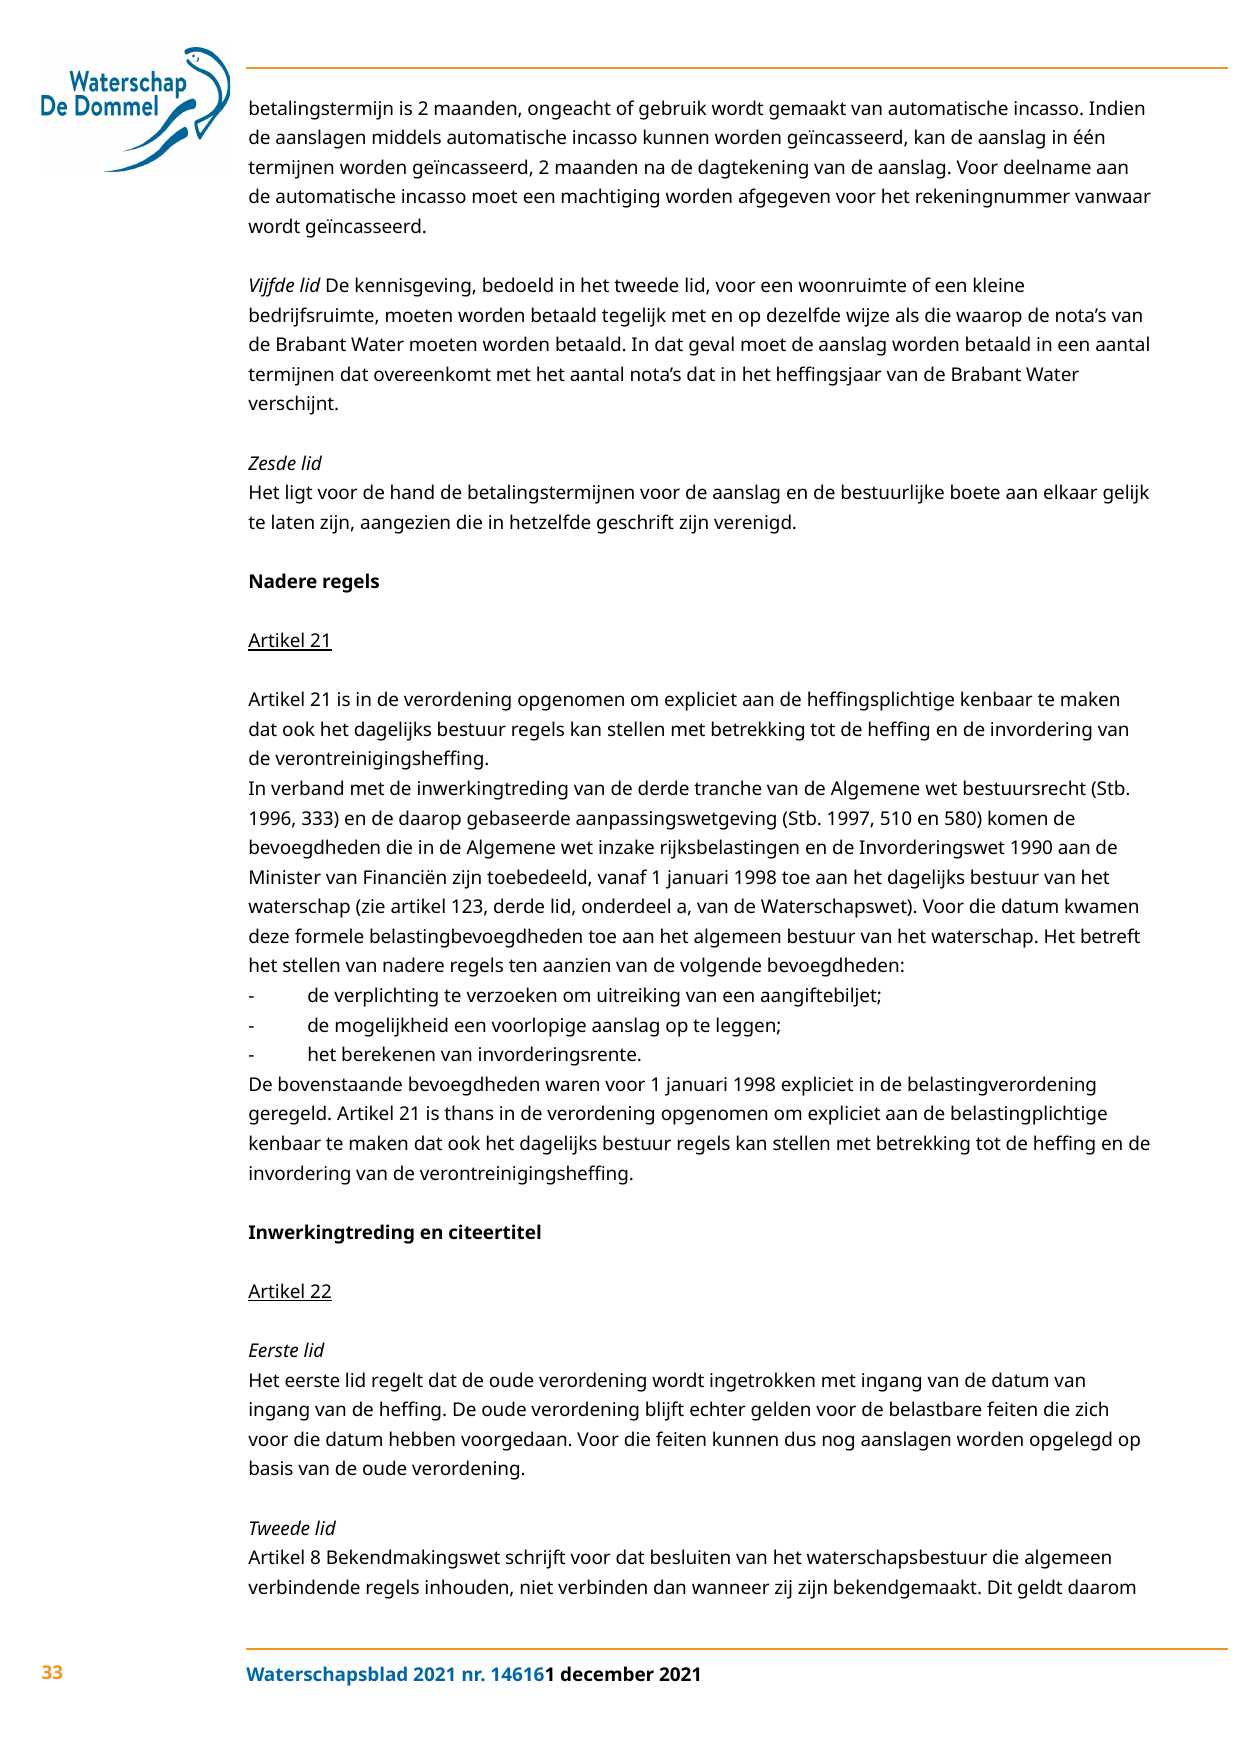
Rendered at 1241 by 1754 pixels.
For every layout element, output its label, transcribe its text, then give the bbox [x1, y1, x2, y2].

text Vijfde lid De kennisgeving, bedoeld in het tweede lid, voor een woonruimte of een kleine bedrijfsruimte, moeten worden betaald tegelijk met en op dezelfde wijze als die waarop de nota’s van de Brabant Water moeten worden betaald. In dat geval moet de aanslag worden betaald in een aantal termijnen dat overeenkomt met het aantal nota’s dat in het heffingsjaar van de Brabant Water verschijnt. [248, 272, 1152, 416]
list de mogelijkheid een voorlopige aanslag op te leggen; [248, 1012, 1152, 1038]
text Artikel 22 [248, 1278, 1152, 1304]
text Artikel 21 [248, 627, 1152, 653]
text Tweede lid [248, 1515, 1152, 1541]
text Nadere regels [248, 568, 1152, 594]
text Eerste lid [248, 1337, 1152, 1363]
text Inwerkingtreding en citeertitel [248, 1219, 1152, 1245]
text betalingstermijn is 2 maanden, ongeacht of gebruik wordt gemaakt van automatische incasso. Indien de aanslagen middels automatische incasso kunnen worden geïncasseerd, kan de aanslag in één termijnen worden geïncasseerd, 2 maanden na de dagtekening van de aanslag. Voor deelname aan de automatische incasso moet een machtiging worden afgegeven voor het rekeningnummer vanwaar wordt geïncasseerd. [248, 95, 1152, 239]
text Het eerste lid regelt dat de oude verordening wordt ingetrokken met ingang van de datum van ingang van de heffing. De oude verordening blijft echter gelden voor de belastbare feiten die zich voor die datum hebben voorgedaan. Voor die feiten kunnen dus nog aanslagen worden opgelegd op basis van de oude verordening. [248, 1367, 1152, 1481]
list het berekenen van invorderingsrente. [248, 1041, 1152, 1067]
text Zesde lid [248, 450, 1152, 476]
text In verband met de inwerkingtreding van de derde tranche van de Algemene wet bestuursrecht (Stb. 1996, 333) en de daarop gebaseerde aanpassingswetgeving (Stb. 1997, 510 en 580) komen de bevoegdheden die in de Algemene wet inzake rijksbelastingen en de Invorderingswet 1990 aan de Minister van Financiën zijn toebedeeld, vanaf 1 januari 1998 toe aan het dagelijks bestuur van het waterschap (zie artikel 123, derde lid, onderdeel a, van de Waterschapswet). Voor die datum kwamen deze formele belastingbevoegdheden toe aan het algemeen bestuur van het waterschap. Het betreft het stellen van nadere regels ten aanzien van de volgende bevoegdheden: [248, 775, 1152, 978]
list de verplichting te verzoeken om uitreiking van een aangiftebiljet; [248, 982, 1152, 1008]
picture [204, 47, 231, 76]
text Artikel 8 Bekendmakingswet schrijft voor dat besluiten van het waterschapsbestuur die algemeen verbindende regels inhouden, niet verbinden dan wanneer zij zijn bekendgemaakt. Dit geldt daarom [248, 1544, 1152, 1600]
text De bovenstaande bevoegdheden waren voor 1 januari 1998 expliciet in de belastingverordening geregeld. Artikel 21 is thans in de verordening opgenomen om expliciet aan de belastingplichtige kenbaar te maken dat ook het dagelijks bestuur regels kan stellen met betrekking tot de heffing en de invordering van de verontreinigingsheffing. [248, 1071, 1152, 1186]
picture [41, 47, 231, 172]
picture [198, 118, 210, 131]
text Artikel 21 is in de verordening opgenomen om expliciet aan de heffingsplichtige kenbaar te maken dat ook het dagelijks bestuur regels kan stellen met betrekking tot de heffing en de invordering van de verontreinigingsheffing. [248, 686, 1152, 771]
text Het ligt voor de hand de betalingstermijnen voor de aanslag en de bestuurlijke boete aan elkaar gelijk te laten zijn, aangezien die in hetzelfde geschrift zijn verenigd. [248, 479, 1152, 535]
picture [45, 99, 51, 111]
